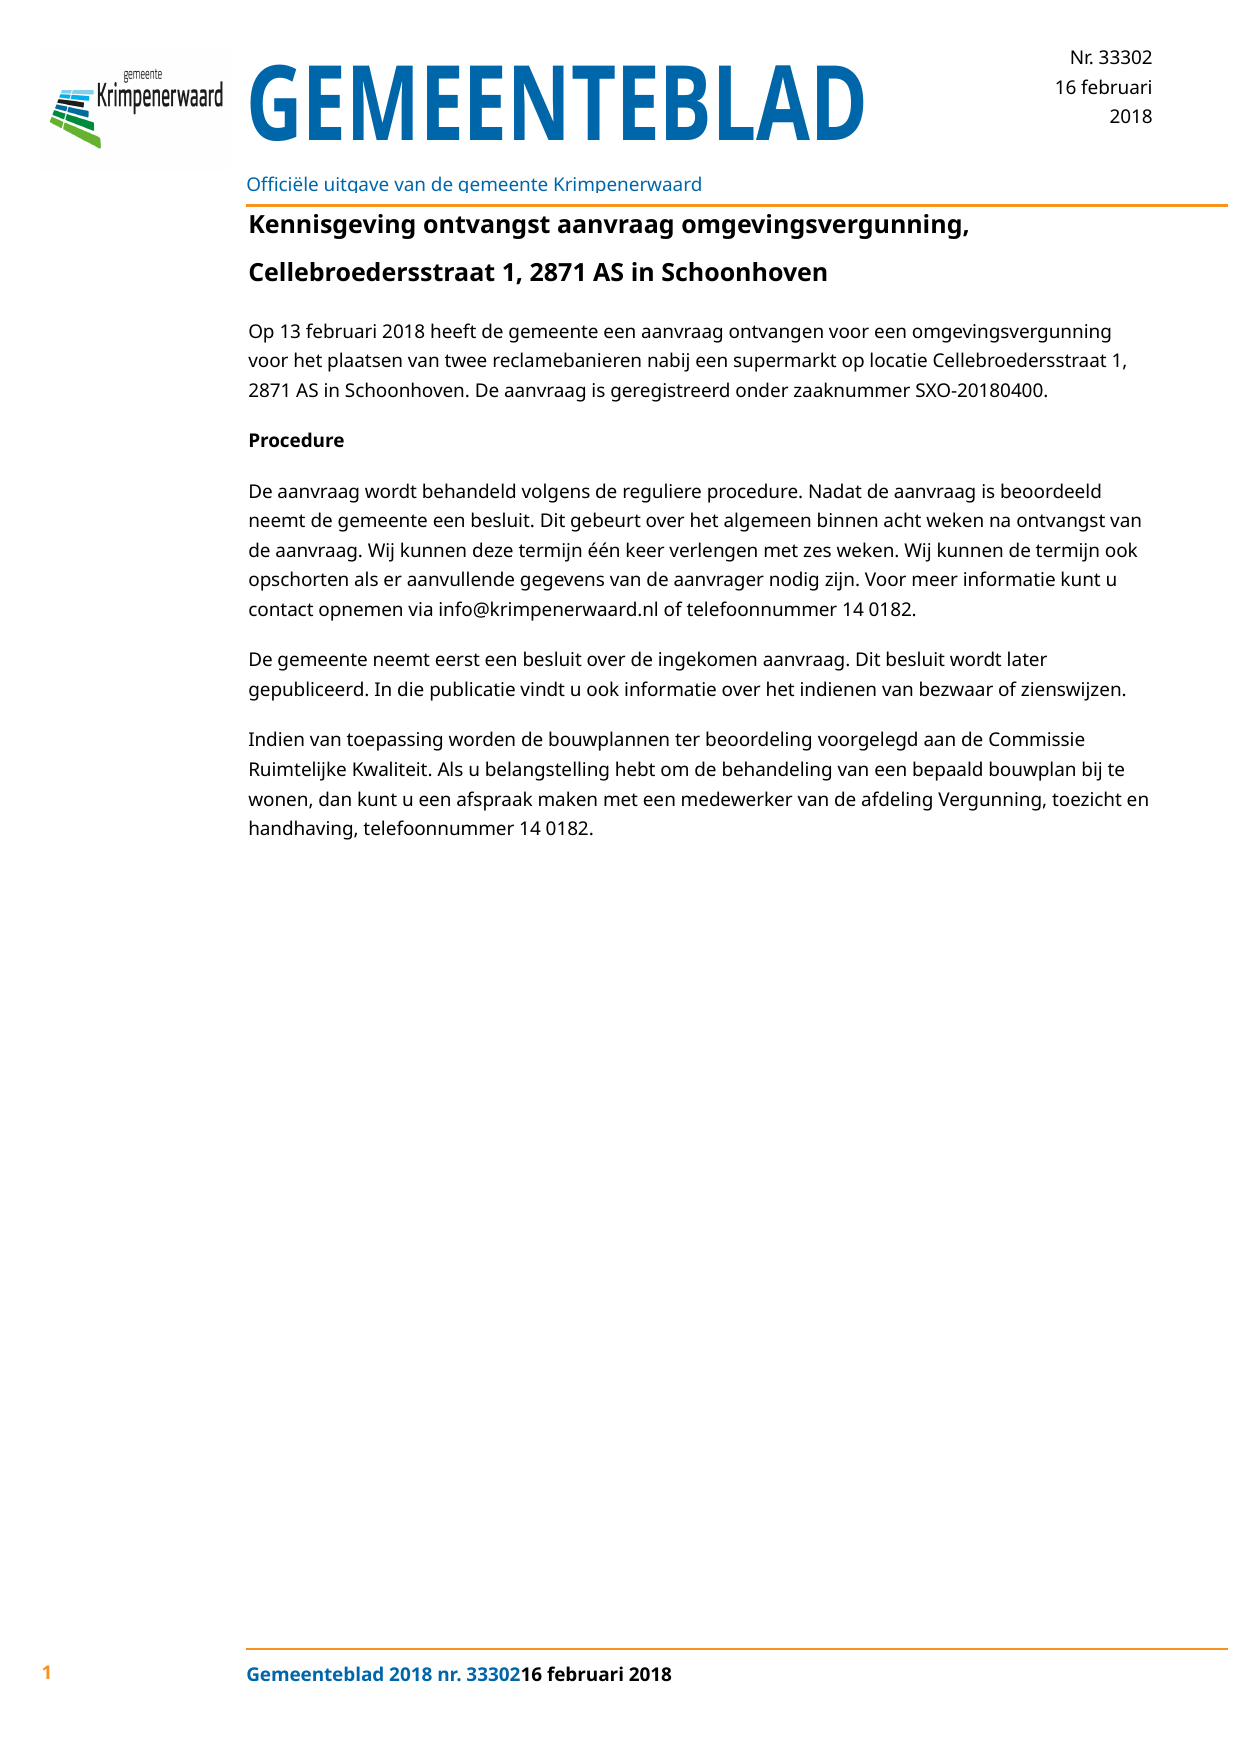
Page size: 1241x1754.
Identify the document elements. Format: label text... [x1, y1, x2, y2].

text Kennisgeving ontvangst aanvraag omgevingsvergunning, Cellebroedersstraat 1, 2871 AS in Schoonhoven [248, 207, 1152, 288]
text De gemeente neemt eerst een besluit over de ingekomen aanvraag. Dit besluit wordt later gepubliceerd. In die publicatie vindt u ook informatie over het indienen van bezwaar of zienswijzen. [248, 647, 1152, 702]
text Indien van toepassing worden de bouwplannen ter beoordeling voorgelegd aan de Commissie Ruimtelijke Kwaliteit. Als u belangstelling hebt om de behandeling van een bepaald bouwplan bij te wonen, dan kunt u een afspraak maken met een medewerker van de afdeling Vergunning, toezicht en handhaving, telefoonnummer 14 0182. [248, 727, 1152, 841]
text De aanvraag wordt behandeld volgens de reguliere procedure. Nadat de aanvraag is beoordeeld neemt de gemeente een besluit. Dit gebeurt over het algemeen binnen acht weken na ontvangst van de aanvraag. Wij kunnen deze termijn één keer verlengen met zes weken. Wij kunnen de termijn ook opschorten als er aanvullende gegevens van de aanvrager nodig zijn. Voor meer informatie kunt u contact opnemen via info@krimpenerwaard.nl of telefoonnummer 14 0182. [248, 478, 1152, 622]
picture [41, 47, 231, 172]
text Procedure [248, 427, 1152, 453]
text Op 13 februari 2018 heeft de gemeente een aanvraag ontvangen voor een omgevingsvergunning voor het plaatsen van twee reclamebanieren nabij een supermarkt op locatie Cellebroedersstraat 1, 2871 AS in Schoonhoven. De aanvraag is geregistreerd onder zaaknummer SXO-20180400. [248, 318, 1152, 403]
